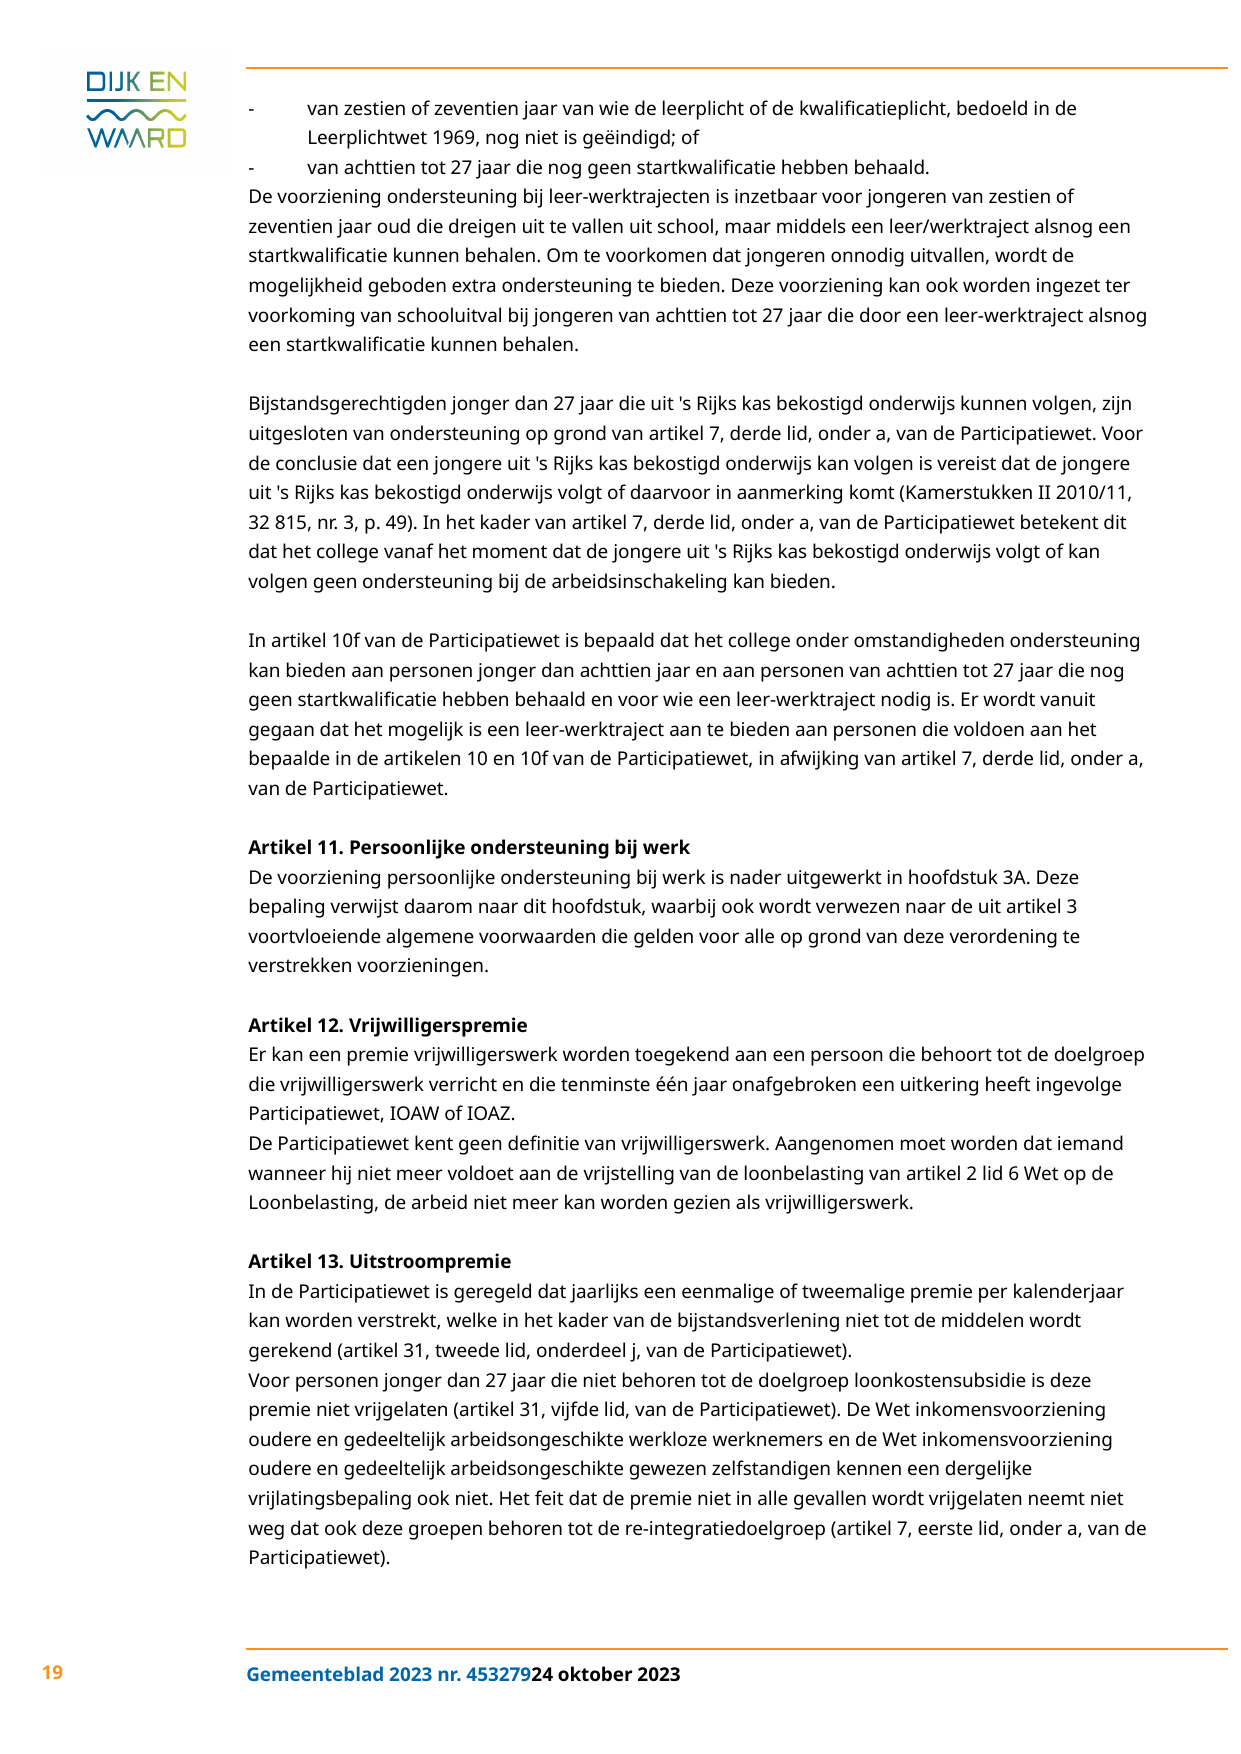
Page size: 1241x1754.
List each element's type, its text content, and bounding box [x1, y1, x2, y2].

text Er kan een premie vrijwilligerswerk worden toegekend aan een persoon die behoort tot de doelgroep die vrijwilligerswerk verricht en die tenminste één jaar onafgebroken een uitkering heeft ingevolge Participatiewet, IOAW of IOAZ. [248, 1041, 1152, 1126]
text In artikel 10f van de Participatiewet is bepaald dat het college onder omstandigheden ondersteuning kan bieden aan personen jonger dan achttien jaar en aan personen van achttien tot 27 jaar die nog geen startkwalificatie hebben behaald en voor wie een leer-werktraject nodig is. Er wordt vanuit gegaan dat het mogelijk is een leer-werktraject aan te bieden aan personen die voldoen aan het bepaalde in de artikelen 10 en 10f van de Participatiewet, in afwijking van artikel 7, derde lid, onder a, van de Participatiewet. [248, 627, 1152, 801]
list van achttien tot 27 jaar die nog geen startkwalificatie hebben behaald. [248, 154, 1152, 180]
picture [41, 47, 231, 172]
text Voor personen jonger dan 27 jaar die niet behoren tot de doelgroep loonkostensubsidie is deze premie niet vrijgelaten (artikel 31, vijfde lid, van de Participatiewet). De Wet inkomensvoorziening oudere en gedeeltelijk arbeidsongeschikte werkloze werknemers en de Wet inkomensvoorziening oudere en gedeeltelijk arbeidsongeschikte gewezen zelfstandigen kennen een dergelijke vrijlatingsbepaling ook niet. Het feit dat de premie niet in alle gevallen wordt vrijgelaten neemt niet weg dat ook deze groepen behoren tot de re-integratiedoelgroep (artikel 7, eerste lid, onder a, van de Participatiewet). [248, 1367, 1152, 1570]
text Artikel 11. Persoonlijke ondersteuning bij werk [248, 834, 1152, 860]
text Bijstandsgerechtigden jonger dan 27 jaar die uit 's Rijks kas bekostigd onderwijs kunnen volgen, zijn uitgesloten van ondersteuning op grond van artikel 7, derde lid, onder a, van de Participatiewet. Voor de conclusie dat een jongere uit 's Rijks kas bekostigd onderwijs kan volgen is vereist dat de jongere uit 's Rijks kas bekostigd onderwijs volgt of daarvoor in aanmerking komt (Kamerstukken II 2010/11, 32 815, nr. 3, p. 49). In het kader van artikel 7, derde lid, onder a, van de Participatiewet betekent dit dat het college vanaf het moment dat de jongere uit 's Rijks kas bekostigd onderwijs volgt of kan volgen geen ondersteuning bij de arbeidsinschakeling kan bieden. [248, 391, 1152, 594]
text Artikel 12. Vrijwilligerspremie [248, 1012, 1152, 1038]
text In de Participatiewet is geregeld dat jaarlijks een eenmalige of tweemalige premie per kalenderjaar kan worden verstrekt, welke in het kader van de bijstandsverlening niet tot de middelen wordt gerekend (artikel 31, tweede lid, onderdeel j, van de Participatiewet). [248, 1278, 1152, 1363]
list van zestien of zeventien jaar van wie de leerplicht of de kwalificatieplicht, bedoeld in de Leerplichtwet 1969, nog niet is geëindigd; of [248, 95, 1152, 150]
text Artikel 13. Uitstroompremie [248, 1248, 1152, 1274]
text De Participatiewet kent geen definitie van vrijwilligerswerk. Aangenomen moet worden dat iemand wanneer hij niet meer voldoet aan de vrijstelling van de loonbelasting van artikel 2 lid 6 Wet op de Loonbelasting, de arbeid niet meer kan worden gezien als vrijwilligerswerk. [248, 1130, 1152, 1215]
text De voorziening ondersteuning bij leer-werktrajecten is inzetbaar voor jongeren van zestien of zeventien jaar oud die dreigen uit te vallen uit school, maar middels een leer/werktraject alsnog een startkwalificatie kunnen behalen. Om te voorkomen dat jongeren onnodig uitvallen, wordt de mogelijkheid geboden extra ondersteuning te bieden. Deze voorziening kan ook worden ingezet ter voorkoming van schooluitval bij jongeren van achttien tot 27 jaar die door een leer-werktraject alsnog een startkwalificatie kunnen behalen. [248, 183, 1152, 357]
text De voorziening persoonlijke ondersteuning bij werk is nader uitgewerkt in hoofdstuk 3A. Deze bepaling verwijst daarom naar dit hoofdstuk, waarbij ook wordt verwezen naar de uit artikel 3 voortvloeiende algemene voorwaarden die gelden voor alle op grond van deze verordening te verstrekken voorzieningen. [248, 864, 1152, 978]
